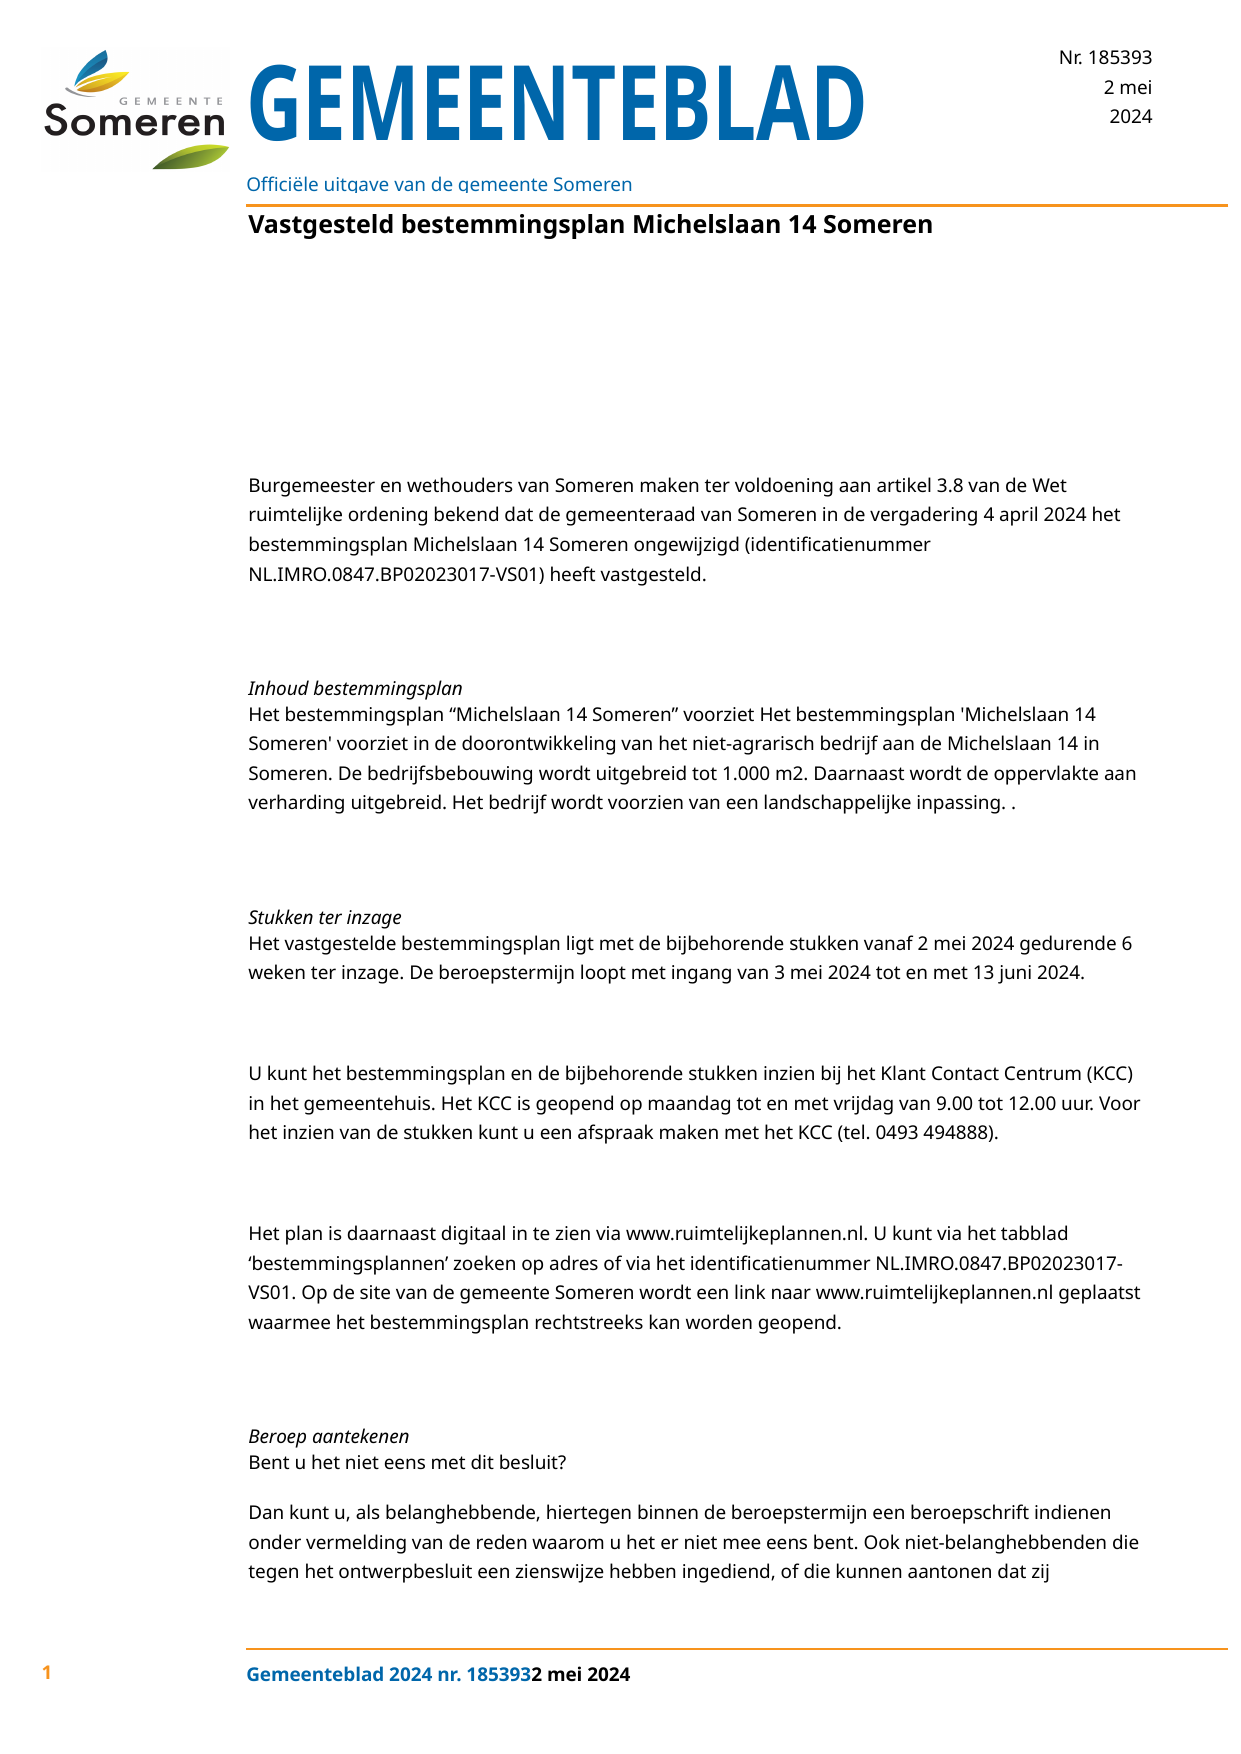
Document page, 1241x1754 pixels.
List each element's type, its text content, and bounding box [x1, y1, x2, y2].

text Dan kunt u, als belanghebbende, hiertegen binnen de beroepstermijn een beroepschrift indienen onder vermelding van de reden waarom u het er niet mee eens bent. Ook niet-belanghebbenden die tegen het ontwerpbesluit een zienswijze hebben ingediend, of die kunnen aantonen dat zij [248, 1499, 1152, 1584]
text Beroep aantekenen [248, 1423, 1152, 1449]
text Inhoud bestemmingsplan [248, 675, 1152, 701]
text Het plan is daarnaast digitaal in te zien via www.ruimtelijkeplannen.nl. U kunt via het tabblad ‘bestemmingsplannen’ zoeken op adres of via het identificatienummer NL.IMRO.0847.BP02023017-VS01. Op de site van de gemeente Someren wordt een link naar www.ruimtelijkeplannen.nl geplaatst waarmee het bestemmingsplan rechtstreeks kan worden geopend. [248, 1220, 1152, 1334]
text Het bestemmingsplan “Michelslaan 14 Someren” voorziet Het bestemmingsplan 'Michelslaan 14 Someren' voorziet in de doorontwikkeling van het niet-agrarisch bedrijf aan de Michelslaan 14 in Someren. De bedrijfsbebouwing wordt uitgebreid tot 1.000 m2. Daarnaast wordt de oppervlakte aan verharding uitgebreid. Het bedrijf wordt voorzien van een landschappelijke inpassing. . [248, 701, 1152, 815]
text Burgemeester en wethouders van Someren maken ter voldoening aan artikel 3.8 van de Wet ruimtelijke ordening bekend dat de gemeenteraad van Someren in de vergadering 4 april 2024 het bestemmingsplan Michelslaan 14 Someren ongewijzigd (identificatienummer NL.IMRO.0847.BP02023017-VS01) heeft vastgesteld. [248, 472, 1152, 586]
text Vastgesteld bestemmingsplan Michelslaan 14 Someren [248, 207, 1152, 241]
text Het vastgestelde bestemmingsplan ligt met de bijbehorende stukken vanaf 2 mei 2024 gedurende 6 weken ter inzage. De beroepstermijn loopt met ingang van 3 mei 2024 tot en met 13 juni 2024. [248, 930, 1152, 985]
text Stukken ter inzage [248, 904, 1152, 930]
text Bent u het niet eens met dit besluit? [248, 1449, 1152, 1475]
text U kunt het bestemmingsplan en de bijbehorende stukken inzien bij het Klant Contact Centrum (KCC) in het gemeentehuis. Het KCC is geopend op maandag tot en met vrijdag van 9.00 tot 12.00 uur. Voor het inzien van de stukken kunt u een afspraak maken met het KCC (tel. 0493 494888). [248, 1060, 1152, 1145]
picture [41, 47, 231, 172]
